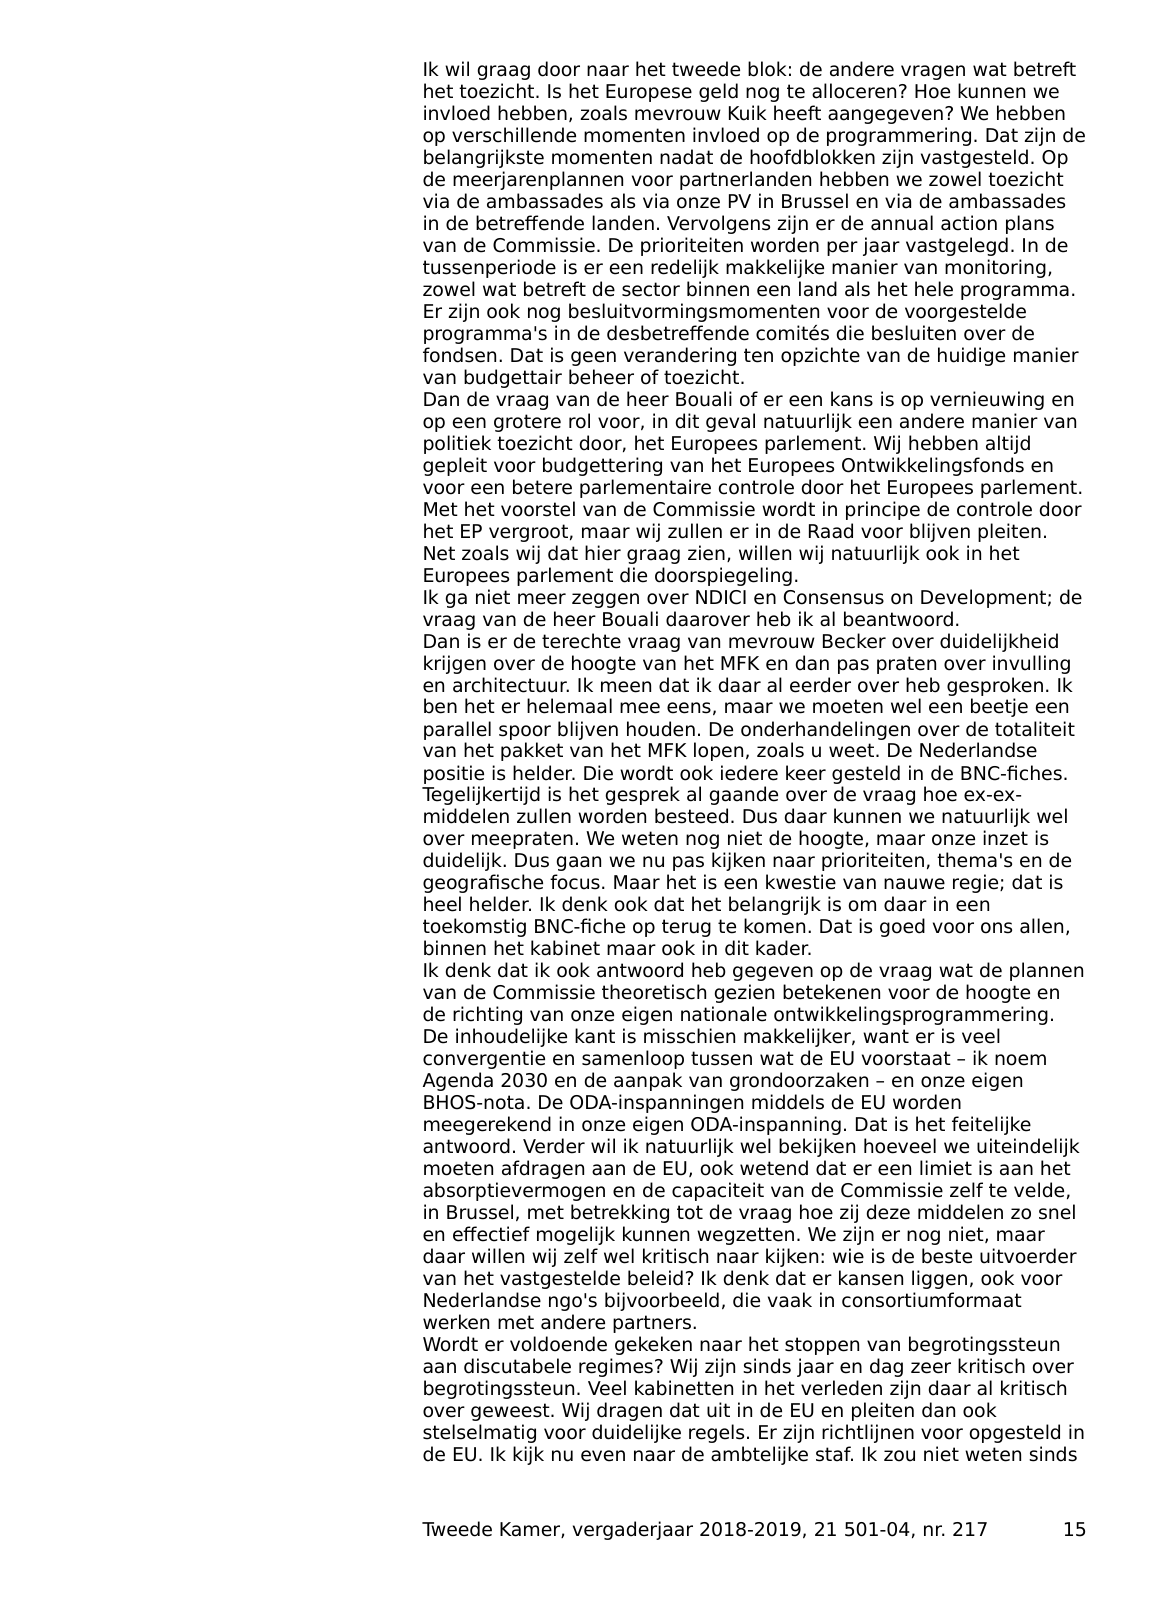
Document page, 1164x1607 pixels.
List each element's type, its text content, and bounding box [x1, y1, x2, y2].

text Ik wil graag door naar het tweede blok: de andere vragen wat betreft het toezicht. Is het Europese geld nog te alloceren? Hoe kunnen we invloed hebben, zoals mevrouw Kuik heeft aangegeven? We hebben op verschillende momenten invloed op de programmering. Dat zijn de belangrijkste momenten nadat de hoofdblokken zijn vastgesteld. Op de meerjarenplannen voor partnerlanden hebben we zowel toezicht via de ambassades als via onze PV in Brussel en via de ambassades in de betreffende landen. Vervolgens zijn er de annual action plans van de Commissie. De prioriteiten worden per jaar vastgelegd. In de tussenperiode is er een redelijk makkelijke manier van monitoring, zowel wat betreft de sector binnen een land als het hele programma. Er zijn ook nog besluitvormingsmomenten voor de voorgestelde programma's in de desbetreffende comités die besluiten over de fondsen. Dat is geen verandering ten opzichte van de huidige manier van budgettair beheer of toezicht. [422, 59, 1087, 389]
text Dan de vraag van de heer Bouali of er een kans is op vernieuwing en op een grotere rol voor, in dit geval natuurlijk een andere manier van politiek toezicht door, het Europees parlement. Wij hebben altijd gepleit voor budgettering van het Europees Ontwikkelingsfonds en voor een betere parlementaire controle door het Europees parlement. Met het voorstel van de Commissie wordt in principe de controle door het EP vergroot, maar wij zullen er in de Raad voor blijven pleiten. Net zoals wij dat hier graag zien, willen wij natuurlijk ook in het Europees parlement die doorspiegeling. [422, 389, 1087, 587]
text Ik ga niet meer zeggen over NDICI en Consensus on Development; de vraag van de heer Bouali daarover heb ik al beantwoord. [422, 587, 1087, 631]
text Dan is er de terechte vraag van mevrouw Becker over duidelijkheid krijgen over de hoogte van het MFK en dan pas praten over invulling en architectuur. Ik meen dat ik daar al eerder over heb gesproken. Ik ben het er helemaal mee eens, maar we moeten wel een beetje een parallel spoor blijven houden. De onderhandelingen over de totaliteit van het pakket van het MFK lopen, zoals u weet. De Nederlandse positie is helder. Die wordt ook iedere keer gesteld in de BNC-fiches. Tegelijkertijd is het gesprek al gaande over de vraag hoe ex-ex-middelen zullen worden besteed. Dus daar kunnen we natuurlijk wel over meepraten. We weten nog niet de hoogte, maar onze inzet is duidelijk. Dus gaan we nu pas kijken naar prioriteiten, thema's en de geografische focus. Maar het is een kwestie van nauwe regie; dat is heel helder. Ik denk ook dat het belangrijk is om daar in een toekomstig BNC-fiche op terug te komen. Dat is goed voor ons allen, binnen het kabinet maar ook in dit kader. [422, 631, 1087, 960]
text Ik denk dat ik ook antwoord heb gegeven op de vraag wat de plannen van de Commissie theoretisch gezien betekenen voor de hoogte en de richting van onze eigen nationale ontwikkelingsprogrammering. De inhoudelijke kant is misschien makkelijker, want er is veel convergentie en samenloop tussen wat de EU voorstaat – ik noem Agenda 2030 en de aanpak van grondoorzaken – en onze eigen BHOS-nota. De ODA-inspanningen middels de EU worden meegerekend in onze eigen ODA-inspanning. Dat is het feitelijke antwoord. Verder wil ik natuurlijk wel bekijken hoeveel we uiteindelijk moeten afdragen aan de EU, ook wetend dat er een limiet is aan het absorptievermogen en de capaciteit van de Commissie zelf te velde, in Brussel, met betrekking tot de vraag hoe zij deze middelen zo snel en effectief mogelijk kunnen wegzetten. We zijn er nog niet, maar daar willen wij zelf wel kritisch naar kijken: wie is de beste uitvoerder van het vastgestelde beleid? Ik denk dat er kansen liggen, ook voor Nederlandse ngo's bijvoorbeeld, die vaak in consortiumformaat werken met andere partners. [422, 960, 1087, 1334]
text Wordt er voldoende gekeken naar het stoppen van begrotingssteun aan discutabele regimes? Wij zijn sinds jaar en dag zeer kritisch over begrotingssteun. Veel kabinetten in het verleden zijn daar al kritisch over geweest. Wij dragen dat uit in de EU en pleiten dan ook stelselmatig voor duidelijke regels. Er zijn richtlijnen voor opgesteld in de EU. Ik kijk nu even naar de ambtelijke staf. Ik zou niet weten sinds [422, 1334, 1087, 1466]
